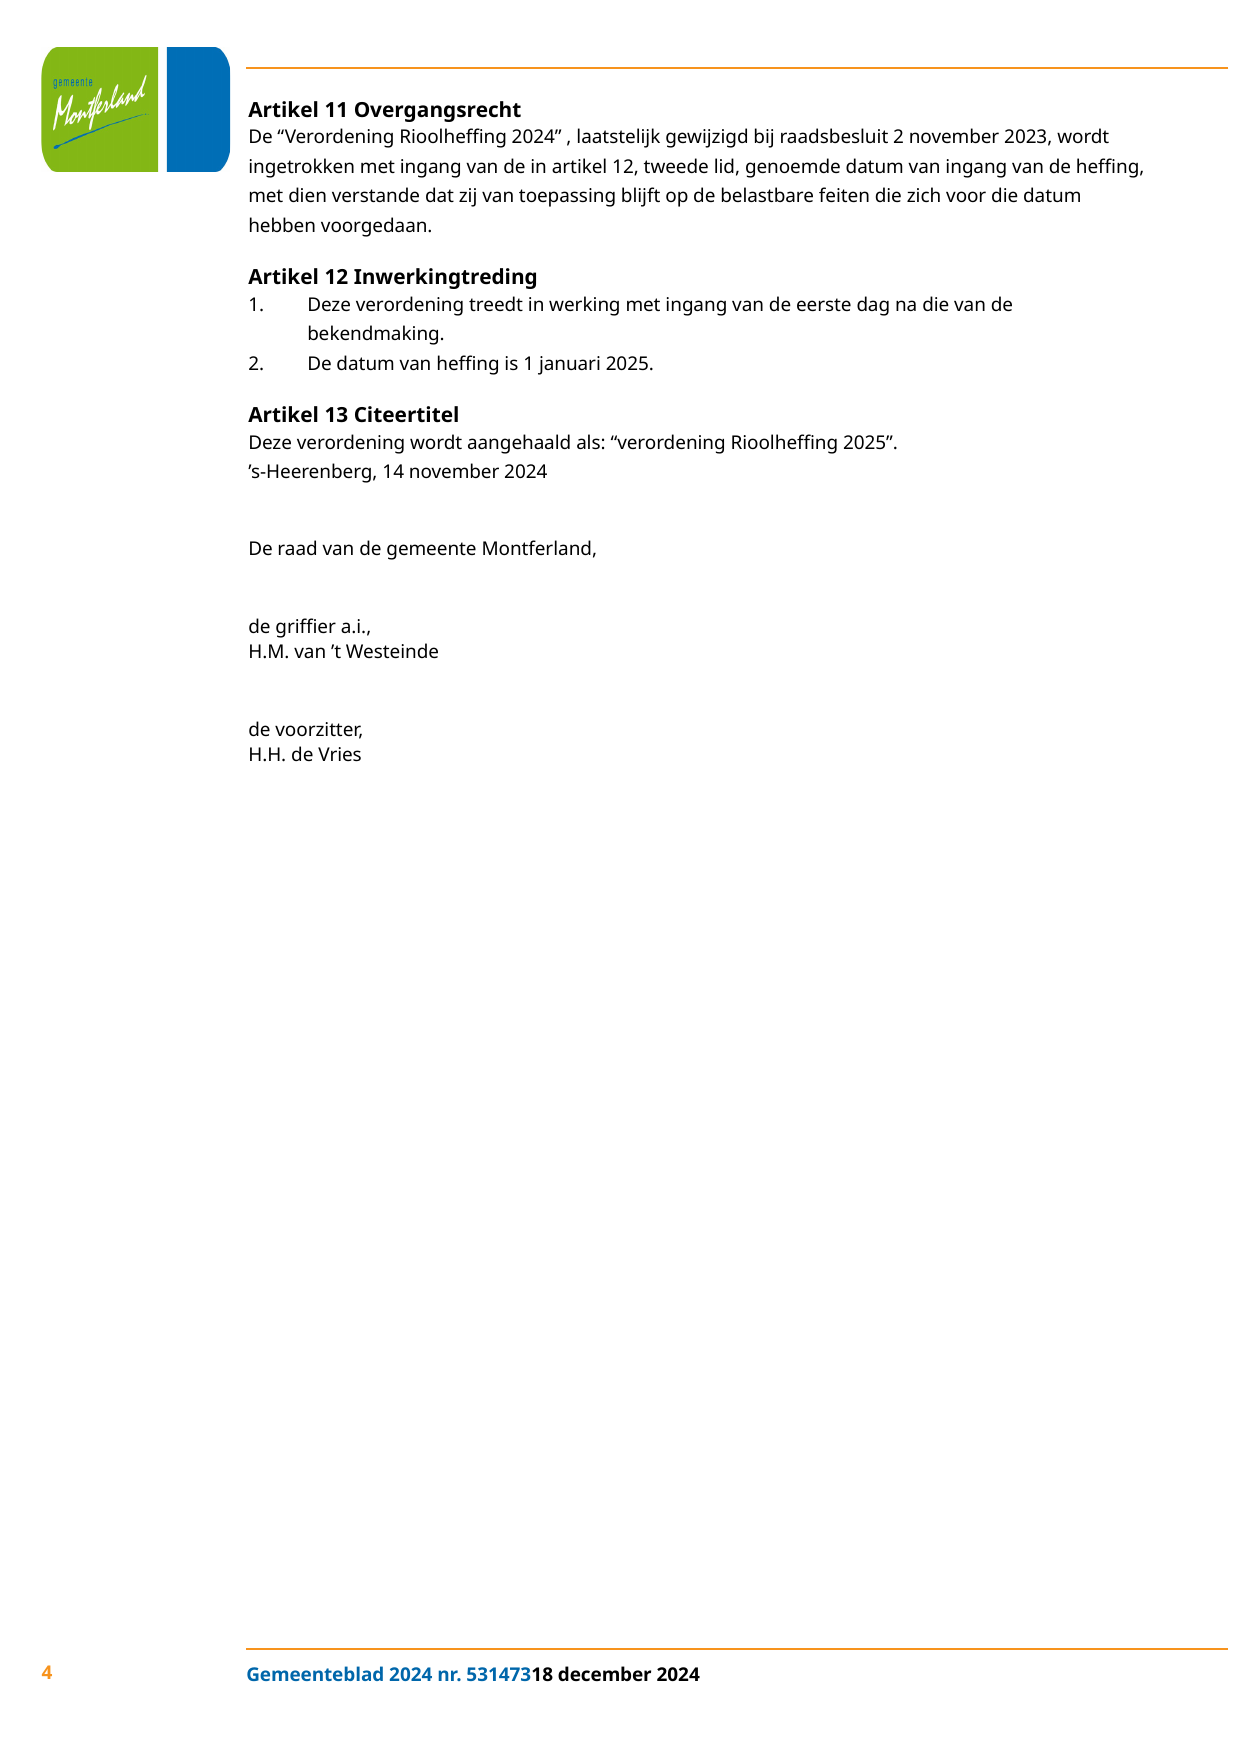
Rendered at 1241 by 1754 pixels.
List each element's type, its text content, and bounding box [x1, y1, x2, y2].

list Deze verordening treedt in werking met ingang van de eerste dag na die van de bekendmaking. [248, 291, 1152, 346]
text ’s-Heerenberg, 14 november 2024 [248, 458, 1152, 484]
text Artikel 11 Overgangsrecht [248, 95, 1152, 123]
text De raad van de gemeente Montferland, [248, 536, 1152, 561]
text Artikel 13 Citeertitel [248, 400, 1152, 429]
text H.H. de Vries [248, 741, 1152, 767]
text Artikel 12 Inwerkingtreding [248, 262, 1152, 291]
list De datum van heffing is 1 januari 2025. [248, 350, 1152, 376]
text de griffier a.i., [248, 613, 1152, 638]
text De “Verordening Rioolheffing 2024” , laatstelijk gewijzigd bij raadsbesluit 2 november 2023, wordt ingetrokken met ingang van de in artikel 12, tweede lid, genoemde datum van ingang van de heffing, met dien verstande dat zij van toepassing blijft op de belastbare feiten die zich voor die datum hebben voorgedaan. [248, 123, 1152, 238]
picture [41, 47, 231, 172]
text Deze verordening wordt aangehaald als: “verordening Rioolheffing 2025”. [248, 429, 1152, 454]
text de voorzitter, [248, 716, 1152, 741]
text H.M. van ’t Westeinde [248, 638, 1152, 664]
